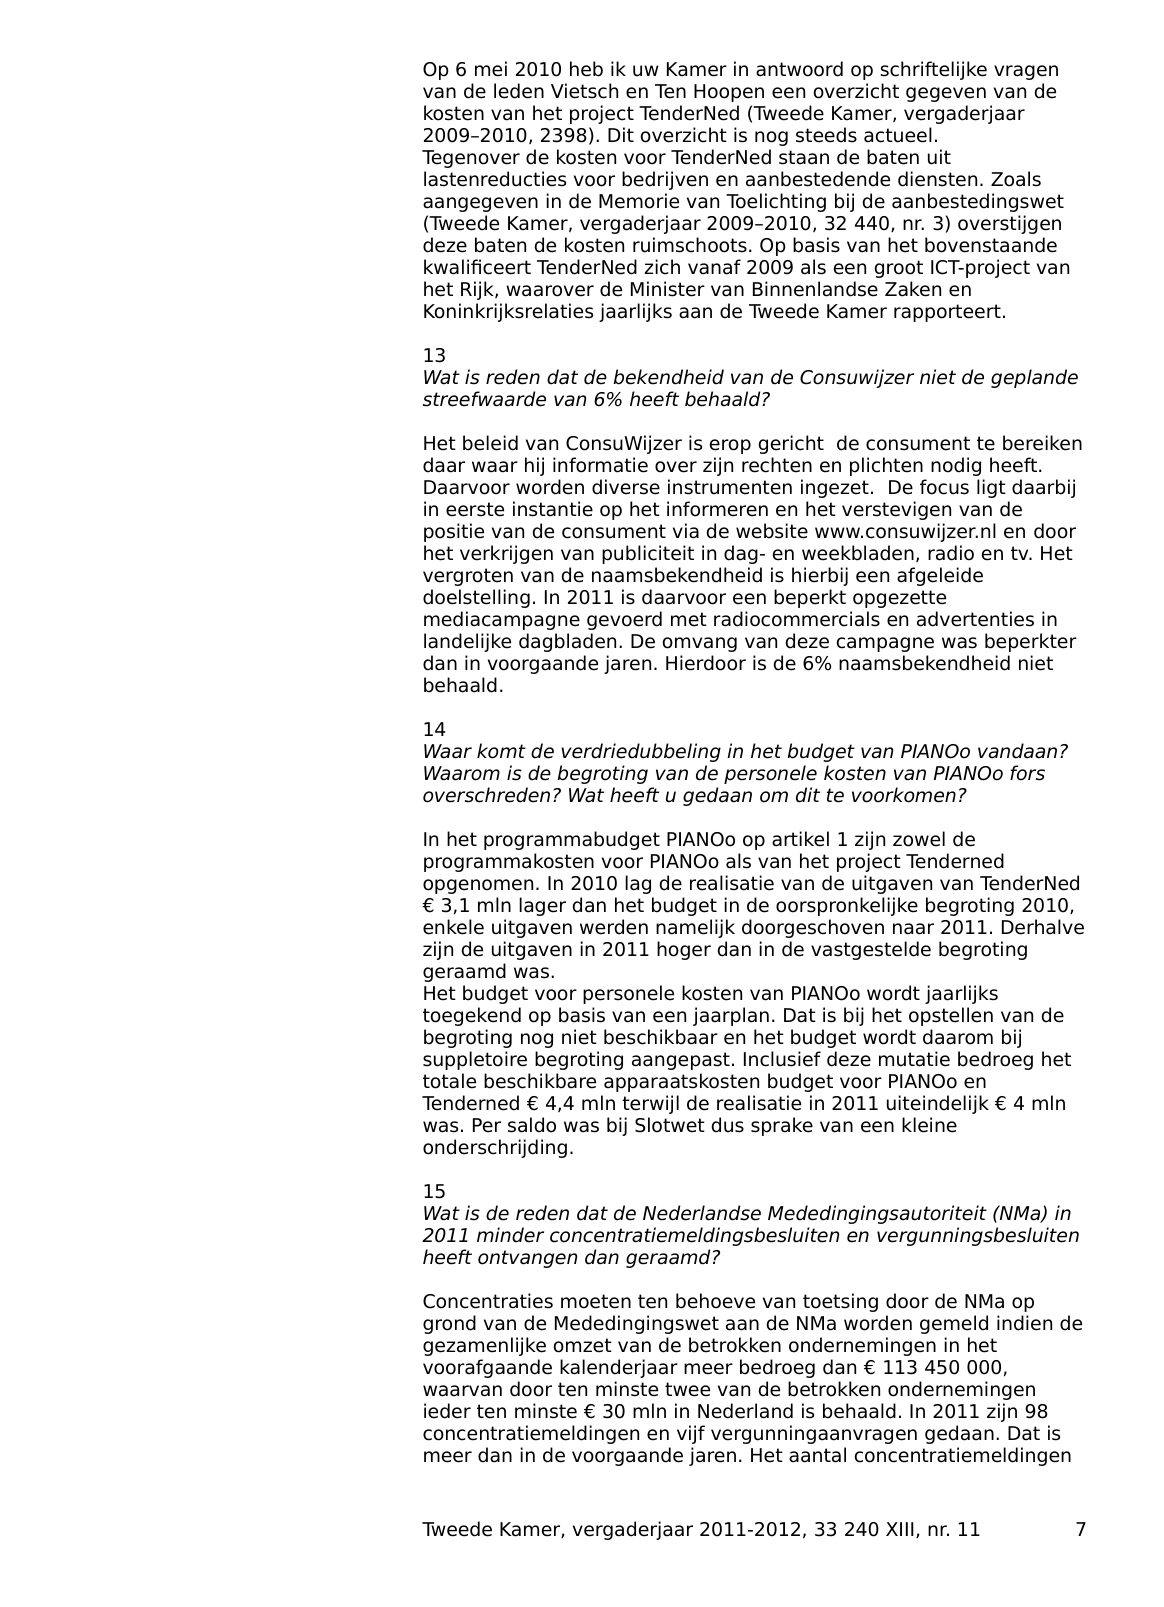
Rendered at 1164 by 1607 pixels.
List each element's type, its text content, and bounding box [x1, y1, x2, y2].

text Tegenover de kosten voor TenderNed staan de baten uit lastenreducties voor bedrijven en aanbestedende diensten. Zoals aangegeven in de Memorie van Toelichting bij de aanbestedingswet (Tweede Kamer, vergaderjaar 2009–2010, 32 440, nr. 3) overstijgen deze baten de kosten ruimschoots. Op basis van het bovenstaande kwalificeert TenderNed zich vanaf 2009 als een groot ICT-project van het Rijk, waarover de Minister van Binnenlandse Zaken en Koninkrijksrelaties jaarlijks aan de Tweede Kamer rapporteert. [422, 147, 1087, 323]
text 13 [422, 345, 1087, 367]
text In het programmabudget PIANOo op artikel 1 zijn zowel de programmakosten voor PIANOo als van het project Tenderned opgenomen. In 2010 lag de realisatie van de uitgaven van TenderNed € 3,1 mln lager dan het budget in de oorspronkelijke begroting 2010, enkele uitgaven werden namelijk doorgeschoven naar 2011. Derhalve zijn de uitgaven in 2011 hoger dan in de vastgestelde begroting geraamd was. [422, 829, 1087, 983]
text 14 [422, 719, 1087, 741]
text Het beleid van ConsuWijzer is erop gericht de consument te bereiken daar waar hij informatie over zijn rechten en plichten nodig heeft. Daarvoor worden diverse instrumenten ingezet. De focus ligt daarbij in eerste instantie op het informeren en het verstevigen van de positie van de consument via de website www.consuwijzer.nl en door het verkrijgen van publiciteit in dag- en weekbladen, radio en tv. Het vergroten van de naamsbekendheid is hierbij een afgeleide doelstelling. In 2011 is daarvoor een beperkt opgezette mediacampagne gevoerd met radiocommercials en advertenties in landelijke dagbladen. De omvang van deze campagne was beperkter dan in voorgaande jaren. Hierdoor is de 6% naamsbekendheid niet behaald. [422, 433, 1087, 697]
text 15 [422, 1181, 1087, 1203]
text Wat is de reden dat de Nederlandse Mededingingsautoriteit (NMa) in 2011 minder concentratiemeldingsbesluiten en vergunningsbesluiten heeft ontvangen dan geraamd? [422, 1203, 1087, 1269]
text Wat is reden dat de bekendheid van de Consuwijzer niet de geplande streefwaarde van 6% heeft behaald? [422, 367, 1087, 411]
text Concentraties moeten ten behoeve van toetsing door de NMa op grond van de Mededingingswet aan de NMa worden gemeld indien de gezamenlijke omzet van de betrokken ondernemingen in het voorafgaande kalenderjaar meer bedroeg dan € 113 450 000, waarvan door ten minste twee van de betrokken ondernemingen ieder ten minste € 30 mln in Nederland is behaald. In 2011 zijn 98 concentratiemeldingen en vijf vergunningaanvragen gedaan. Dat is meer dan in de voorgaande jaren. Het aantal concentratiemeldingen [422, 1291, 1087, 1467]
text Het budget voor personele kosten van PIANOo wordt jaarlijks toegekend op basis van een jaarplan. Dat is bij het opstellen van de begroting nog niet beschikbaar en het budget wordt daarom bij suppletoire begroting aangepast. Inclusief deze mutatie bedroeg het totale beschikbare apparaatskosten budget voor PIANOo en Tenderned € 4,4 mln terwijl de realisatie in 2011 uiteindelijk € 4 mln was. Per saldo was bij Slotwet dus sprake van een kleine onderschrijding. [422, 983, 1087, 1159]
text Waar komt de verdriedubbeling in het budget van PIANOo vandaan? Waarom is de begroting van de personele kosten van PIANOo fors overschreden? Wat heeft u gedaan om dit te voorkomen? [422, 741, 1087, 807]
text Op 6 mei 2010 heb ik uw Kamer in antwoord op schriftelijke vragen van de leden Vietsch en Ten Hoopen een overzicht gegeven van de kosten van het project TenderNed (Tweede Kamer, vergaderjaar 2009–2010, 2398). Dit overzicht is nog steeds actueel. [422, 59, 1087, 147]
